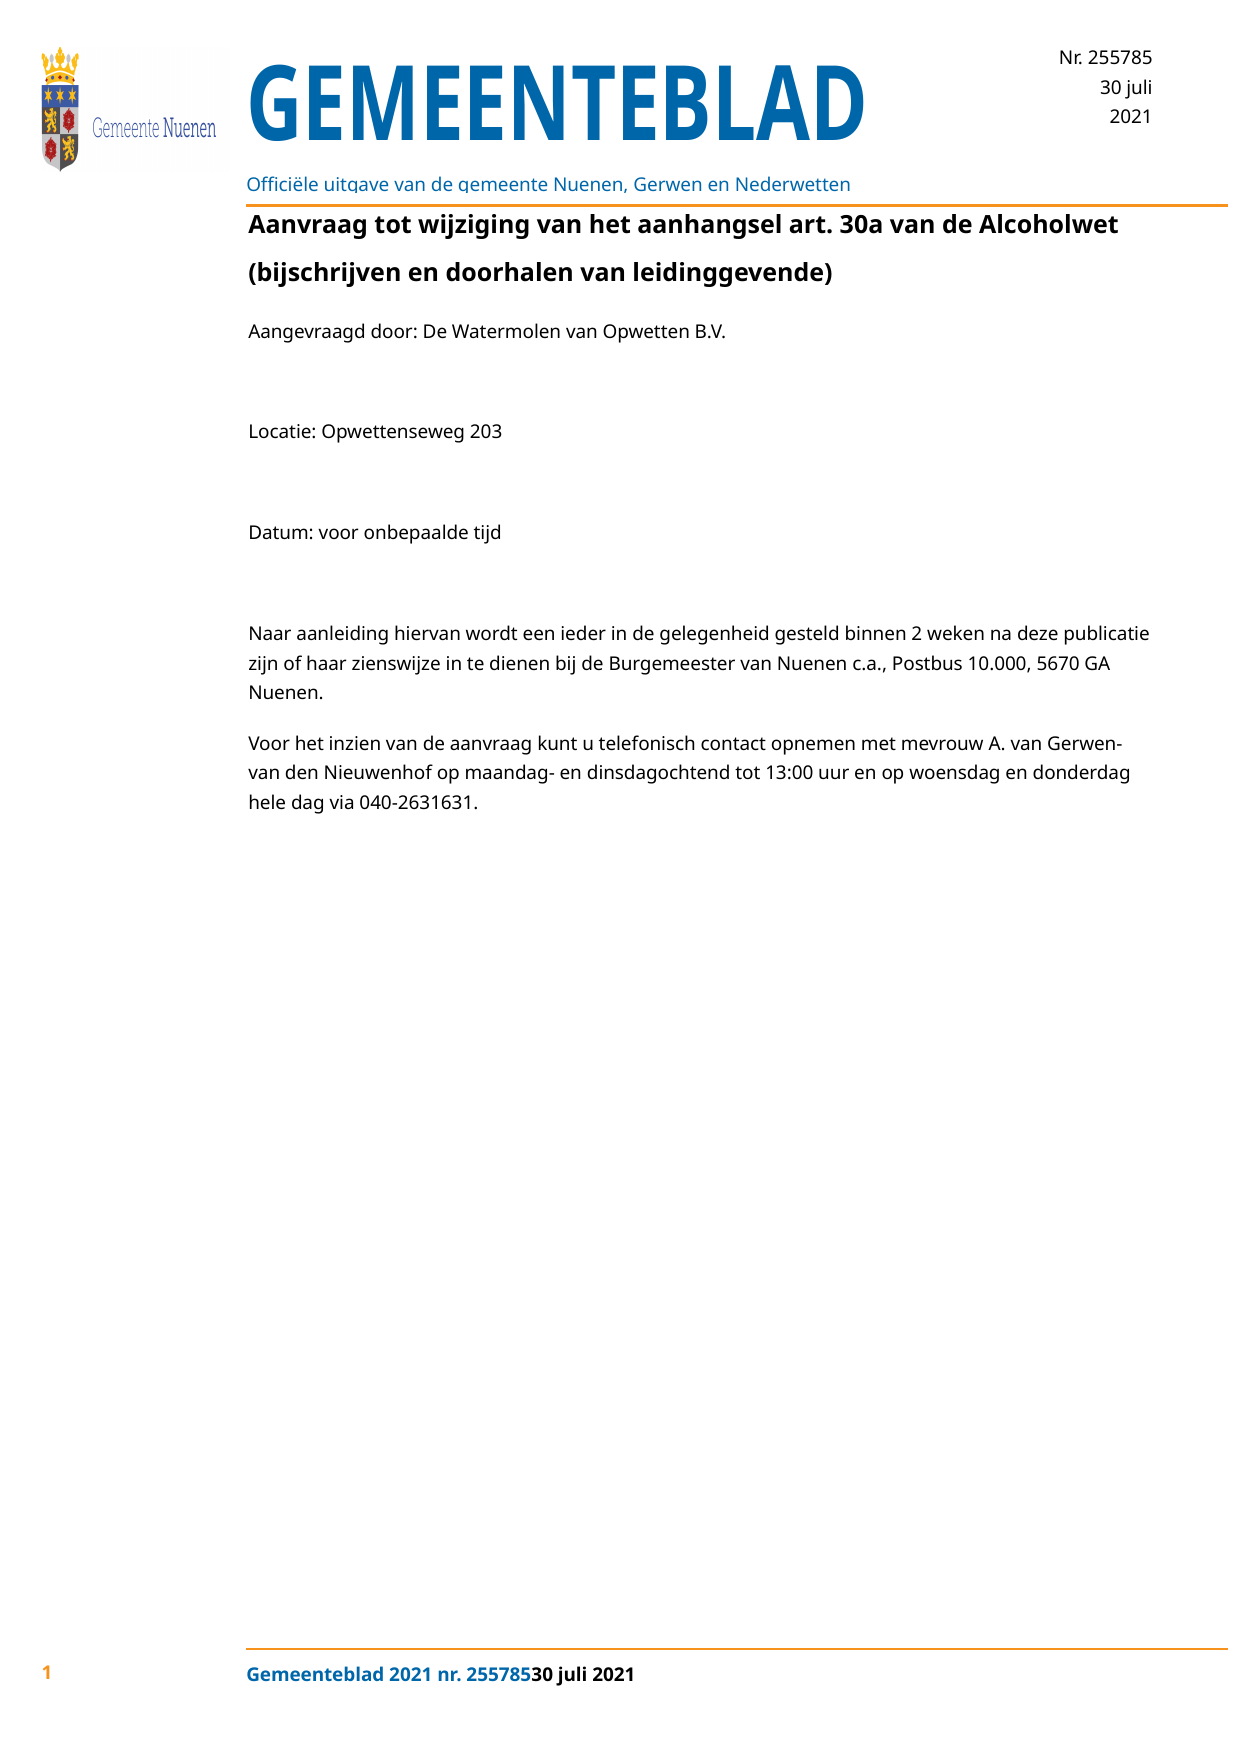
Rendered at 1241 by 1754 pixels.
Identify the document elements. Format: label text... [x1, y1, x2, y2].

picture [41, 47, 231, 172]
text Naar aanleiding hiervan wordt een ieder in de gelegenheid gesteld binnen 2 weken na deze publicatie zijn of haar zienswijze in te dienen bij de Burgemeester van Nuenen c.a., Postbus 10.000, 5670 GA Nuenen. [248, 620, 1152, 705]
text Voor het inzien van de aanvraag kunt u telefonisch contact opnemen met mevrouw A. van Gerwen-van den Nieuwenhof op maandag- en dinsdagochtend tot 13:00 uur en op woensdag en donderdag hele dag via 040-2631631. [248, 730, 1152, 815]
text Aangevraagd door: De Watermolen van Opwetten B.V. [248, 318, 1152, 344]
text Locatie: Opwettenseweg 203 [248, 419, 1152, 444]
text Datum: voor onbepaalde tijd [248, 519, 1152, 545]
text Aanvraag tot wijziging van het aanhangsel art. 30a van de Alcoholwet (bijschrijven en doorhalen van leidinggevende) [248, 207, 1152, 288]
